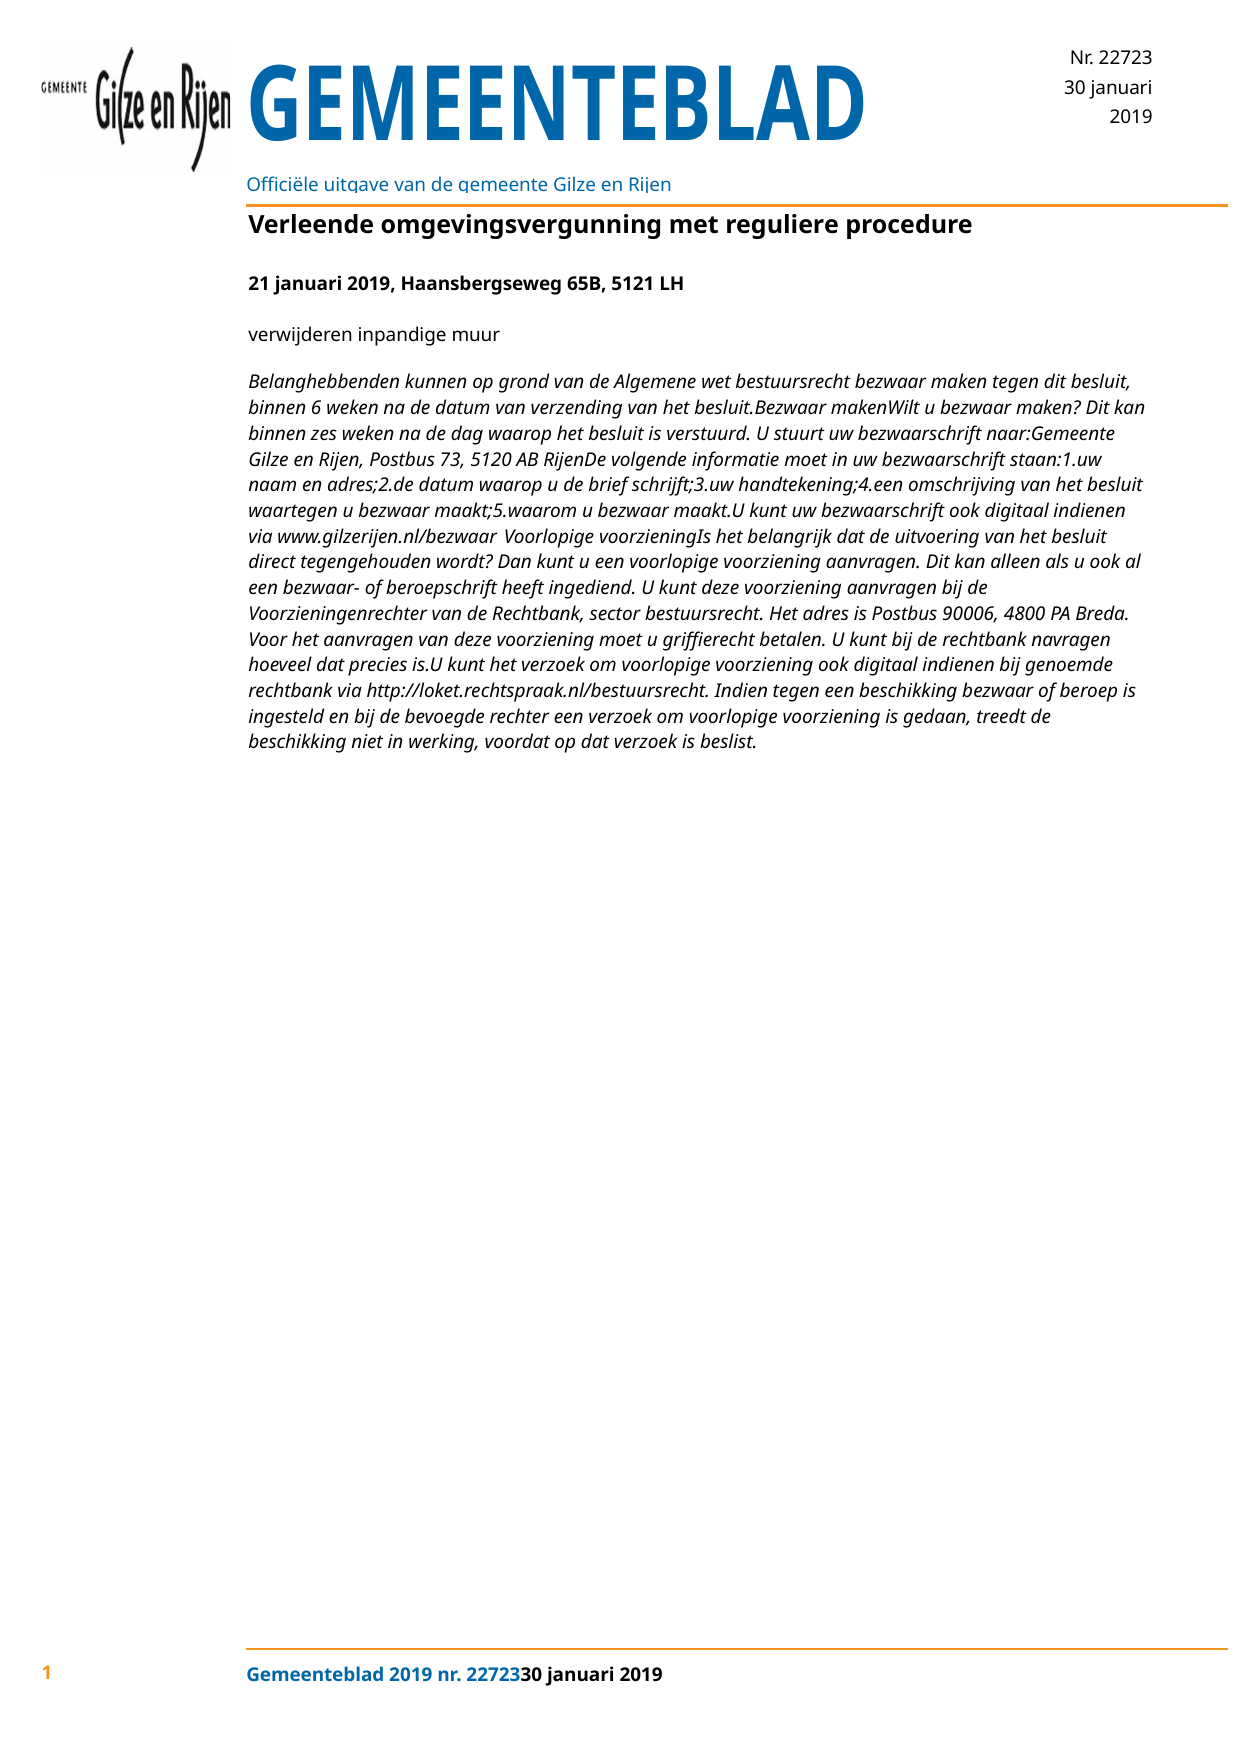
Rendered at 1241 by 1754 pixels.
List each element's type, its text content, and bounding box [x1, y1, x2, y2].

text 21 januari 2019, Haansbergseweg 65B, 5121 LH [248, 270, 1152, 296]
picture [41, 47, 231, 172]
text Belanghebbenden kunnen op grond van de Algemene wet bestuursrecht bezwaar maken tegen dit besluit, binnen 6 weken na de datum van verzending van het besluit.Bezwaar makenWilt u bezwaar maken? Dit kan binnen zes weken na de dag waarop het besluit is verstuurd. U stuurt uw bezwaarschrift naar:Gemeente Gilze en Rijen, Postbus 73, 5120 AB RijenDe volgende informatie moet in uw bezwaarschrift staan:1.uw naam en adres;2.de datum waarop u de brief schrijft;3.uw handtekening;4.een omschrijving van het besluit waartegen u bezwaar maakt;5.waarom u bezwaar maakt.U kunt uw bezwaarschrift ook digitaal indienen via www.gilzerijen.nl/bezwaar Voorlopige voorzieningIs het belangrijk dat de uitvoering van het besluit direct tegengehouden wordt? Dan kunt u een voorlopige voorziening aanvragen. Dit kan alleen als u ook al een bezwaar- of beroepschrift heeft ingediend. U kunt deze voorziening aanvragen bij de Voorzieningenrechter van de Rechtbank, sector bestuursrecht. Het adres is Postbus 90006, 4800 PA Breda. Voor het aanvragen van deze voorziening moet u griffierecht betalen. U kunt bij de rechtbank navragen hoeveel dat precies is.U kunt het verzoek om voorlopige voorziening ook digitaal indienen bij genoemde rechtbank via http://loket.rechtspraak.nl/bestuursrecht. Indien tegen een beschikking bezwaar of beroep is ingesteld en bij de bevoegde rechter een verzoek om voorlopige voorziening is gedaan, treedt de beschikking niet in werking, voordat op dat verzoek is beslist. [248, 368, 1152, 754]
text Verleende omgevingsvergunning met reguliere procedure [248, 207, 1152, 241]
text verwijderen inpandige muur [248, 321, 1152, 346]
